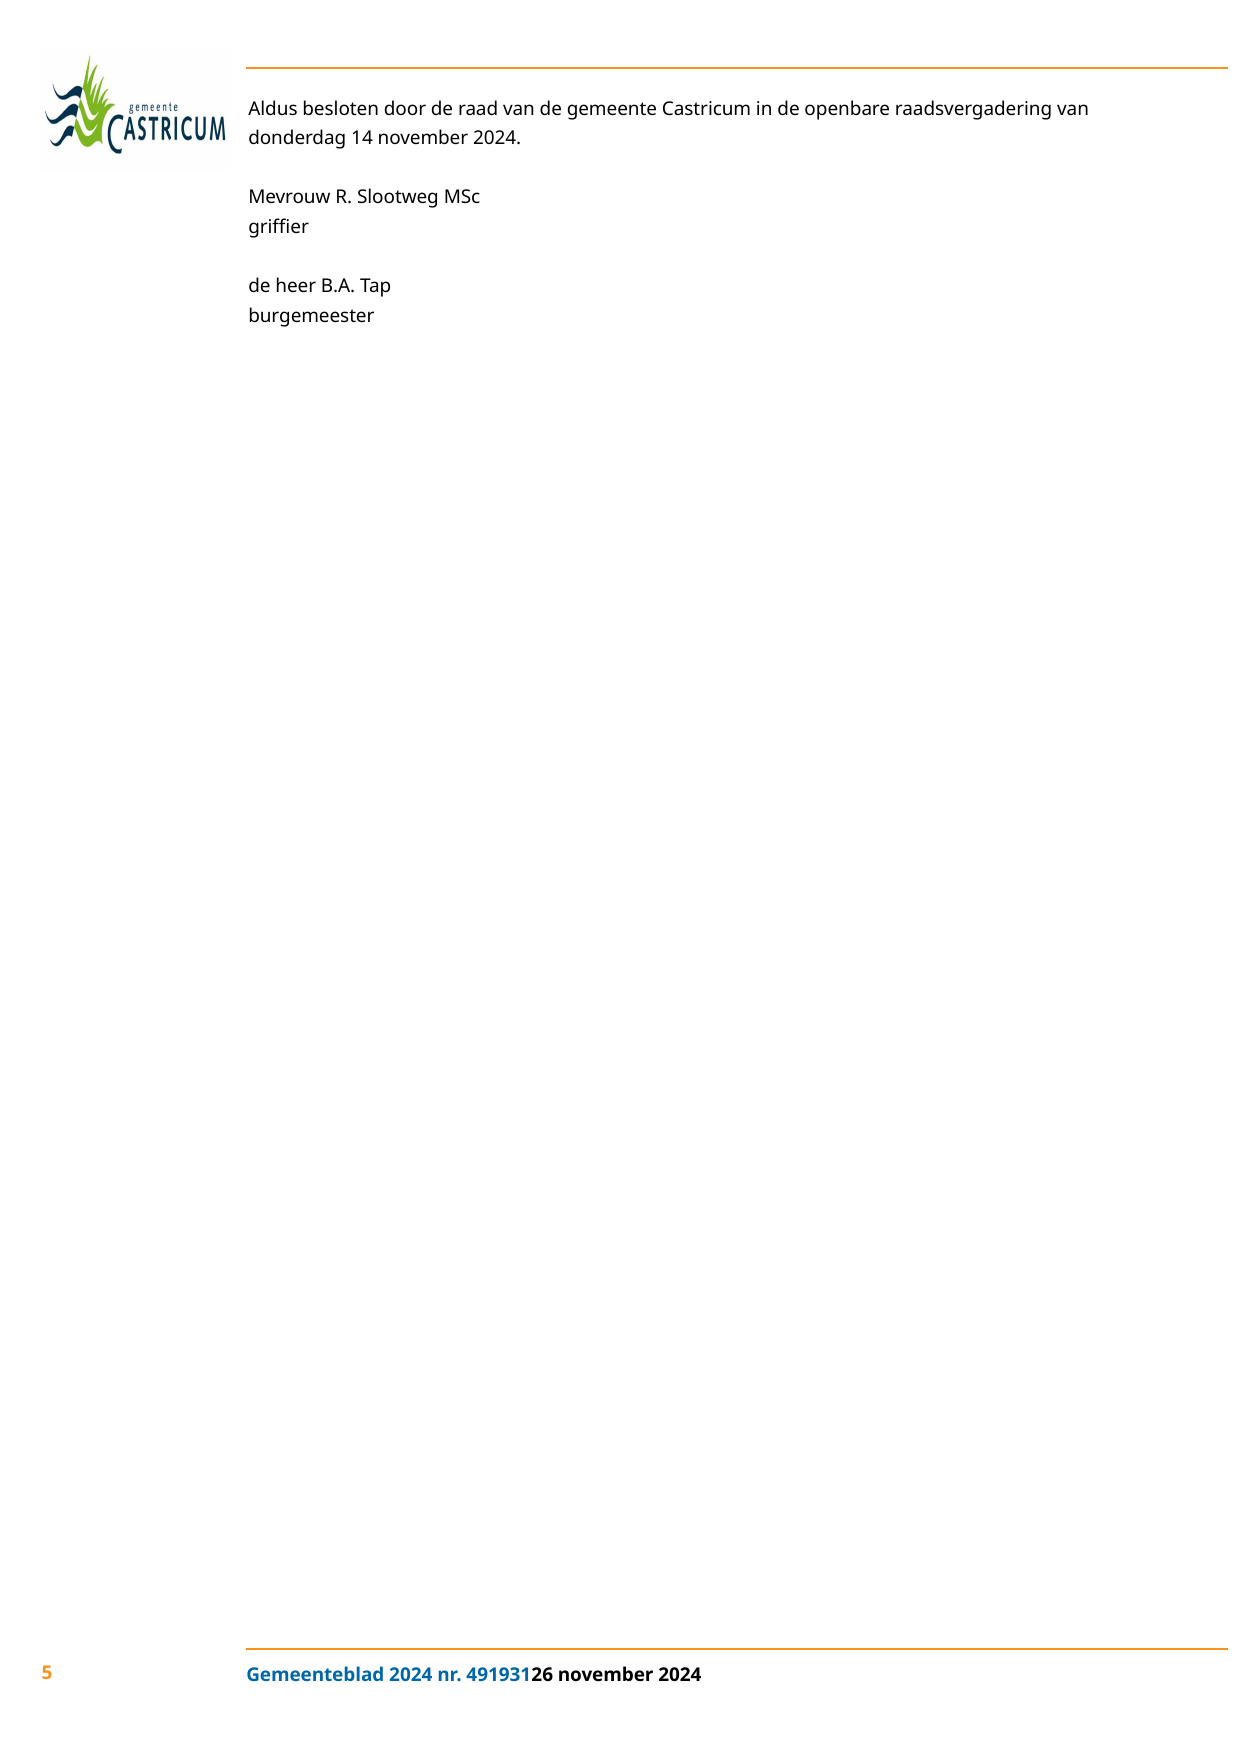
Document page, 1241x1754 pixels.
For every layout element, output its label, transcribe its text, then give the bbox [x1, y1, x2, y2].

picture [41, 47, 231, 172]
text burgemeester [248, 302, 1152, 328]
text griffier [248, 213, 1152, 239]
text Mevrouw R. Slootweg MSc [248, 183, 1152, 209]
text de heer B.A. Tap [248, 272, 1152, 298]
text Aldus besloten door de raad van de gemeente Castricum in de openbare raadsvergadering van donderdag 14 november 2024. [248, 95, 1152, 150]
